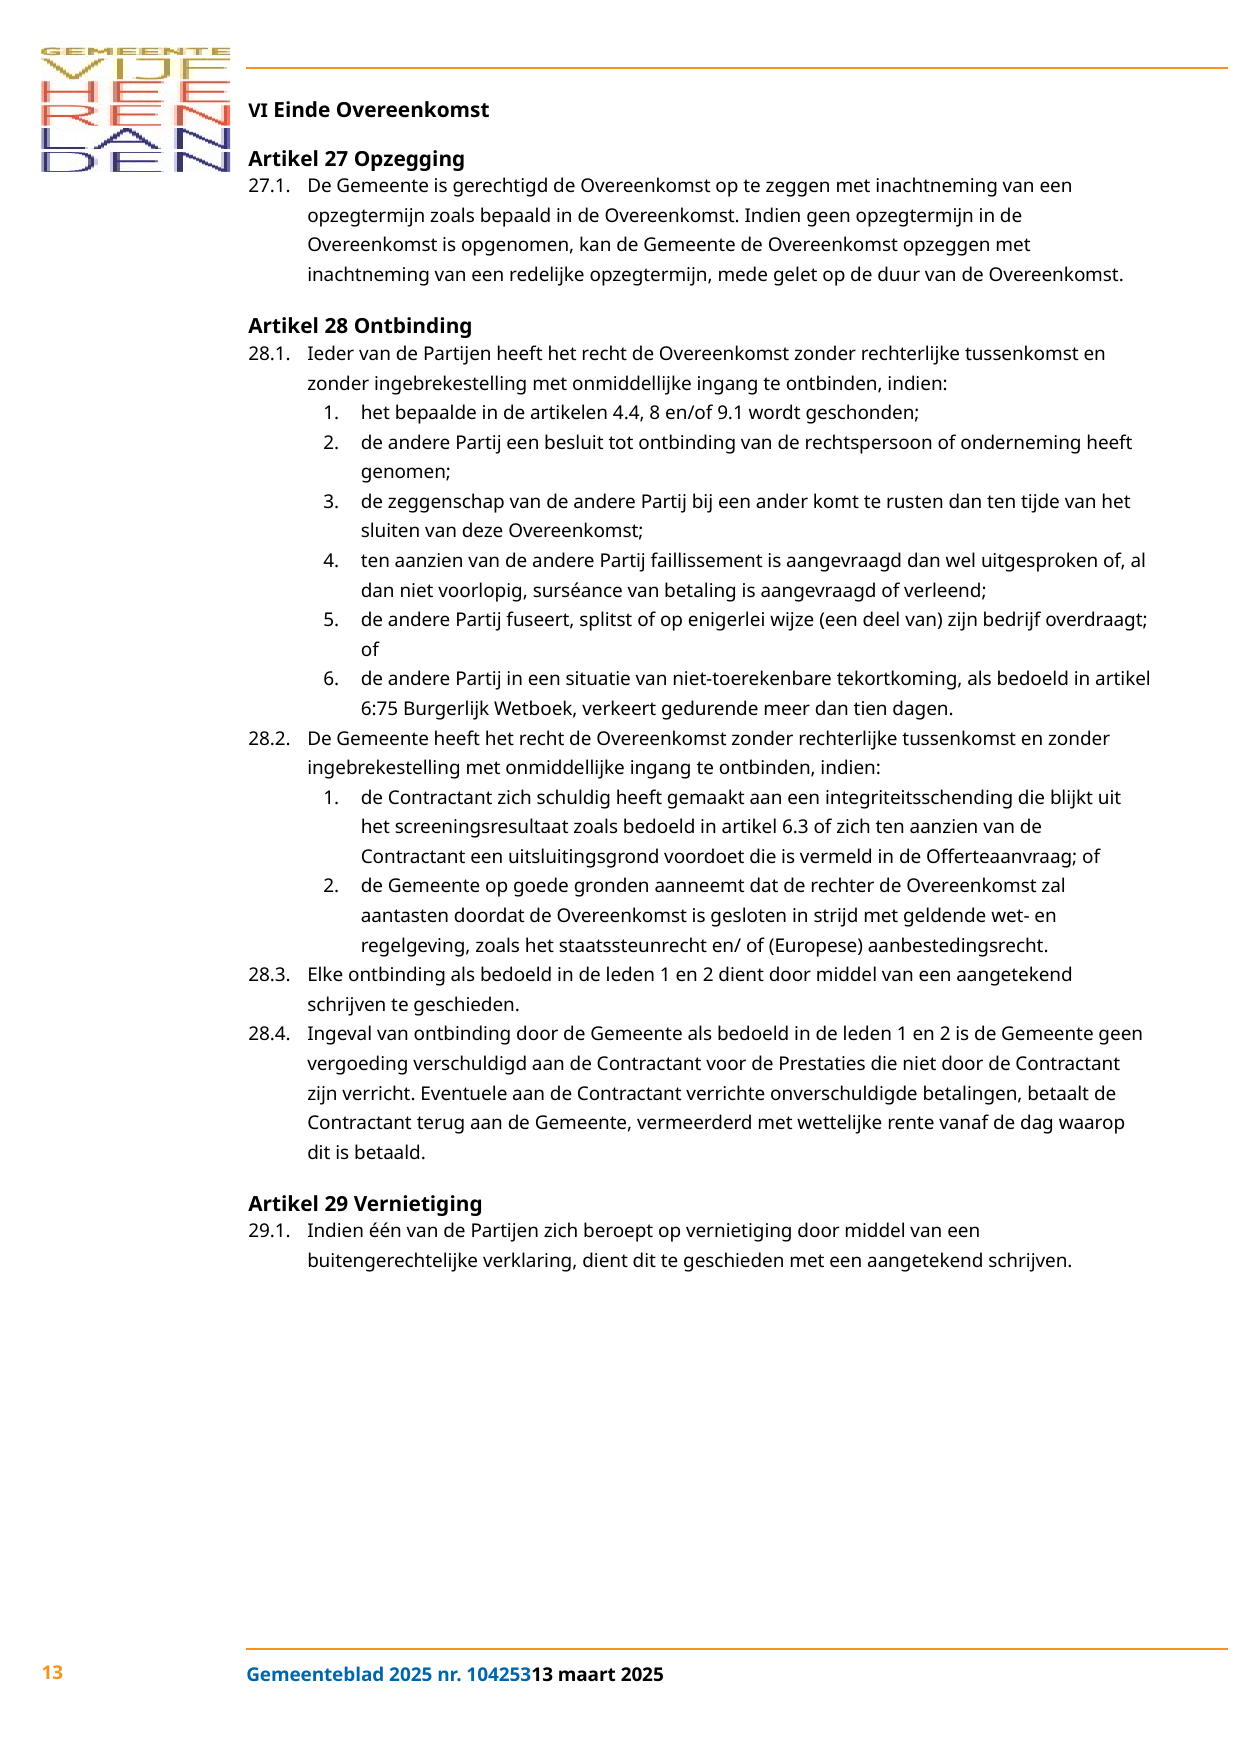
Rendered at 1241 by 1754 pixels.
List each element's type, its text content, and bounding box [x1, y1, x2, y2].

list de andere Partij fuseert, splitst of op enigerlei wijze (een deel van) zijn bedrijf overdraagt; of [323, 606, 1152, 662]
list Elke ontbinding als bedoeld in de leden 1 en 2 dient door middel van een aangetekend schrijven te geschieden. [248, 961, 1152, 1017]
list de zeggenschap van de andere Partij bij een ander komt te rusten dan ten tijde van het sluiten van deze Overeenkomst; [323, 488, 1152, 543]
list de Gemeente op goede gronden aanneemt dat de rechter de Overeenkomst zal aantasten doordat de Overeenkomst is gesloten in strijd met geldende wet- en regelgeving, zoals het staatssteunrecht en/ of (Europese) aanbestedingsrecht. [323, 873, 1152, 957]
list Ingeval van ontbinding door de Gemeente als bedoeld in de leden 1 en 2 is de Gemeente geen vergoeding verschuldigd aan de Contractant voor de Prestaties die niet door de Contractant zijn verricht. Eventuele aan de Contractant verrichte onverschuldigde betalingen, betaalt de Contractant terug aan de Gemeente, vermeerderd met wettelijke rente vanaf de dag waarop dit is betaald. [248, 1021, 1152, 1164]
list De Gemeente is gerechtigd de Overeenkomst op te zeggen met inachtneming van een opzegtermijn zoals bepaald in de Overeenkomst. Indien geen opzegtermijn in de Overeenkomst is opgenomen, kan de Gemeente de Overeenkomst opzeggen met inachtneming van een redelijke opzegtermijn, mede gelet op de duur van de Overeenkomst. [248, 172, 1152, 287]
list het bepaalde in de artikelen 4.4, 8 en/of 9.1 wordt geschonden; [323, 399, 1152, 425]
list Indien één van de Partijen zich beroept op vernietiging door middel van een buitengerechtelijke verklaring, dient dit te geschieden met een aangetekend schrijven. [248, 1218, 1152, 1273]
list de Contractant zich schuldig heeft gemaakt aan een integriteitsschending die blijkt uit het screeningsresultaat zoals bedoeld in artikel 6.3 of zich ten aanzien van de Contractant een uitsluitingsgrond voordoet die is vermeld in de Offerteaanvraag; of [323, 784, 1152, 869]
text Artikel 27 Opzegging [248, 144, 1152, 172]
text Artikel 29 Vernietiging [248, 1189, 1152, 1218]
picture [41, 47, 231, 172]
list Ieder van de Partijen heeft het recht de Overeenkomst zonder rechterlijke tussenkomst en zonder ingebrekestelling met onmiddellijke ingang te ontbinden, indien: [248, 340, 1152, 395]
list de andere Partij een besluit tot ontbinding van de rechtspersoon of onderneming heeft genomen; [323, 429, 1152, 484]
text VI Einde Overeenkomst [248, 95, 1152, 123]
list ten aanzien van de andere Partij faillissement is aangevraagd dan wel uitgesproken of, al dan niet voorlopig, surséance van betaling is aangevraagd of verleend; [323, 547, 1152, 602]
list De Gemeente heeft het recht de Overeenkomst zonder rechterlijke tussenkomst en zonder ingebrekestelling met onmiddellijke ingang te ontbinden, indien: [248, 725, 1152, 780]
text Artikel 28 Ontbinding [248, 312, 1152, 340]
list de andere Partij in een situatie van niet-toerekenbare tekortkoming, als bedoeld in artikel 6:75 Burgerlijk Wetboek, verkeert gedurende meer dan tien dagen. [323, 666, 1152, 721]
